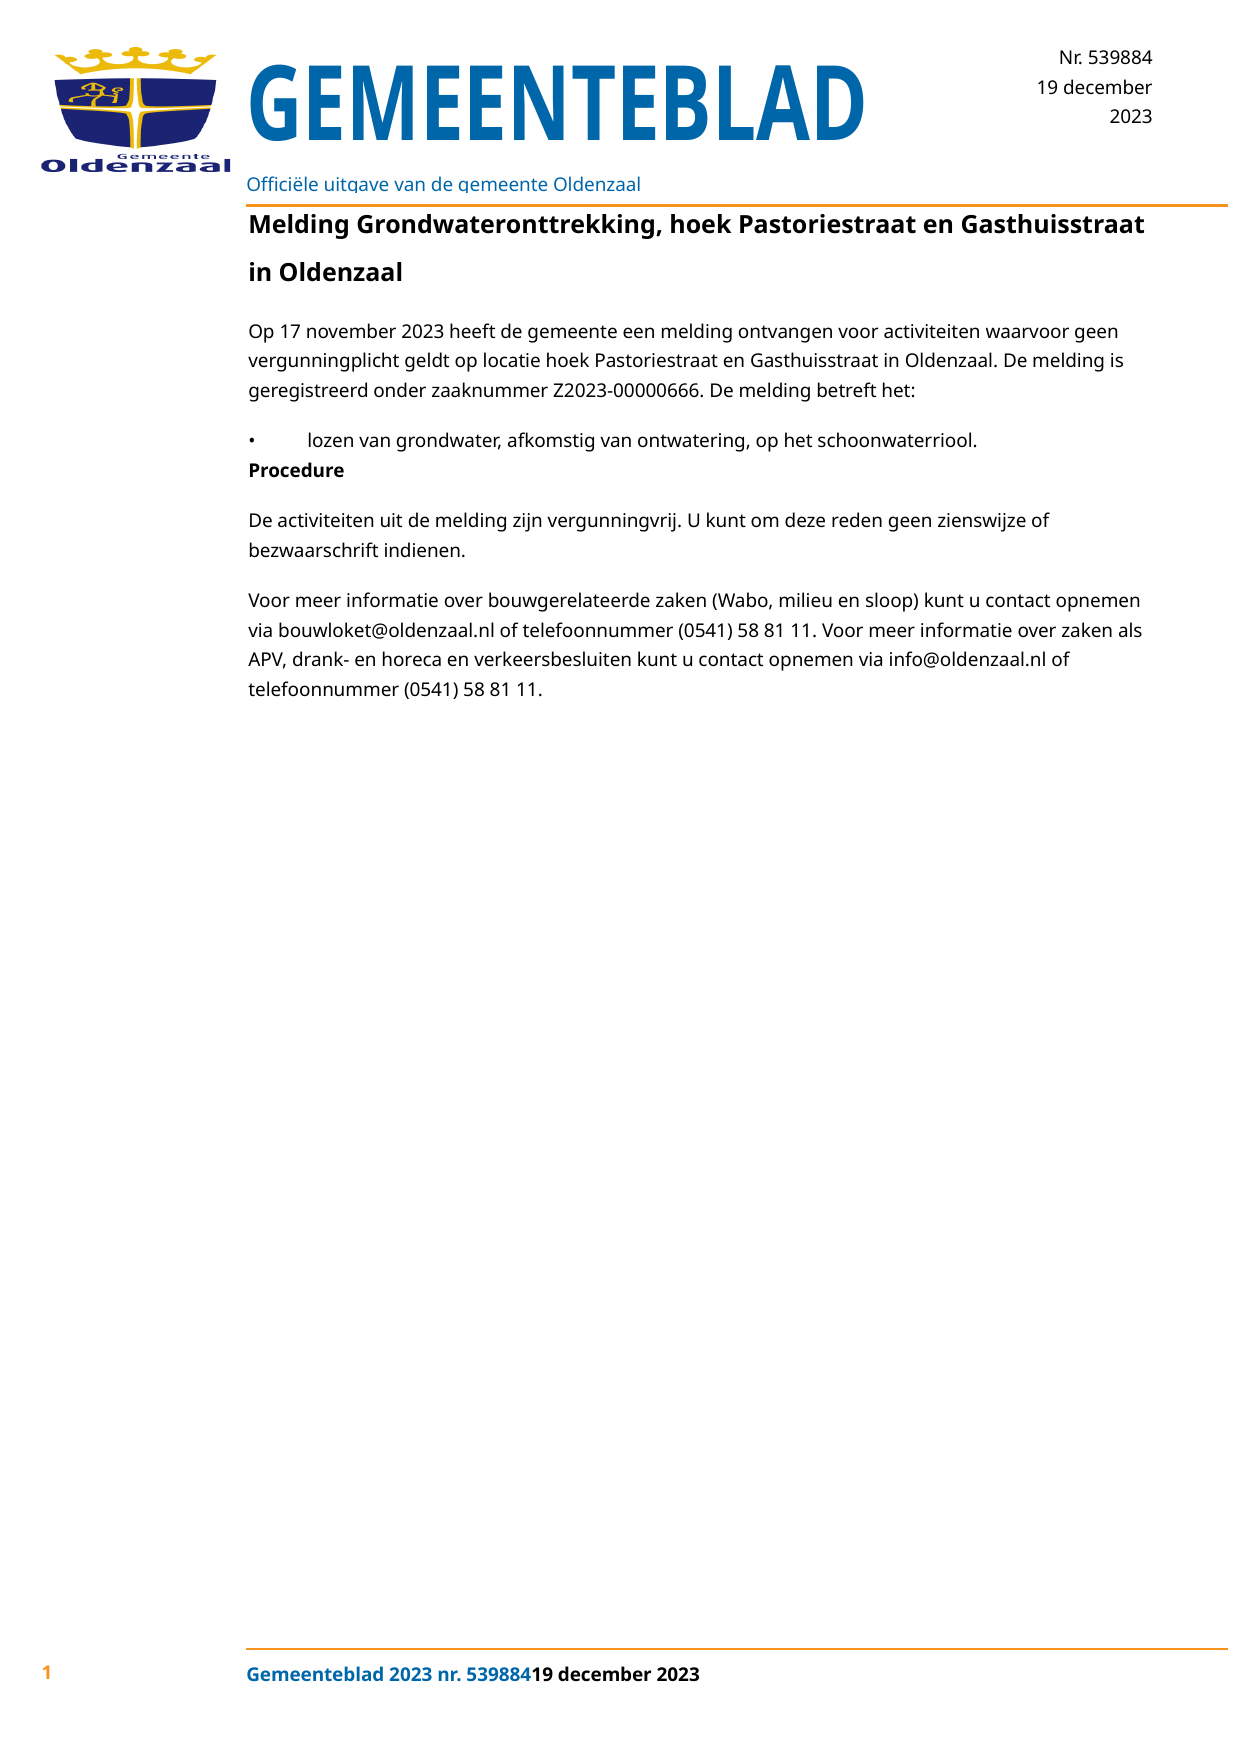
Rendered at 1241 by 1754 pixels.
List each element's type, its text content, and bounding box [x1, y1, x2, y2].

text Melding Grondwateronttrekking, hoek Pastoriestraat en Gasthuisstraat in Oldenzaal [248, 207, 1152, 288]
picture [41, 47, 231, 172]
list lozen van grondwater, afkomstig van ontwatering, op het schoonwaterriool. [248, 427, 1152, 453]
text Procedure [248, 457, 1152, 483]
text Voor meer informatie over bouwgerelateerde zaken (Wabo, milieu en sloop) kunt u contact opnemen via bouwloket@oldenzaal.nl of telefoonnummer (0541) 58 81 11. Voor meer informatie over zaken als APV, drank- en horeca en verkeersbesluiten kunt u contact opnemen via info@oldenzaal.nl of telefoonnummer (0541) 58 81 11. [248, 587, 1152, 702]
text Op 17 november 2023 heeft de gemeente een melding ontvangen voor activiteiten waarvoor geen vergunningplicht geldt op locatie hoek Pastoriestraat en Gasthuisstraat in Oldenzaal. De melding is geregistreerd onder zaaknummer Z2023-00000666. De melding betreft het: [248, 318, 1152, 403]
text De activiteiten uit de melding zijn vergunningvrij. U kunt om deze reden geen zienswijze of bezwaarschrift indienen. [248, 507, 1152, 563]
